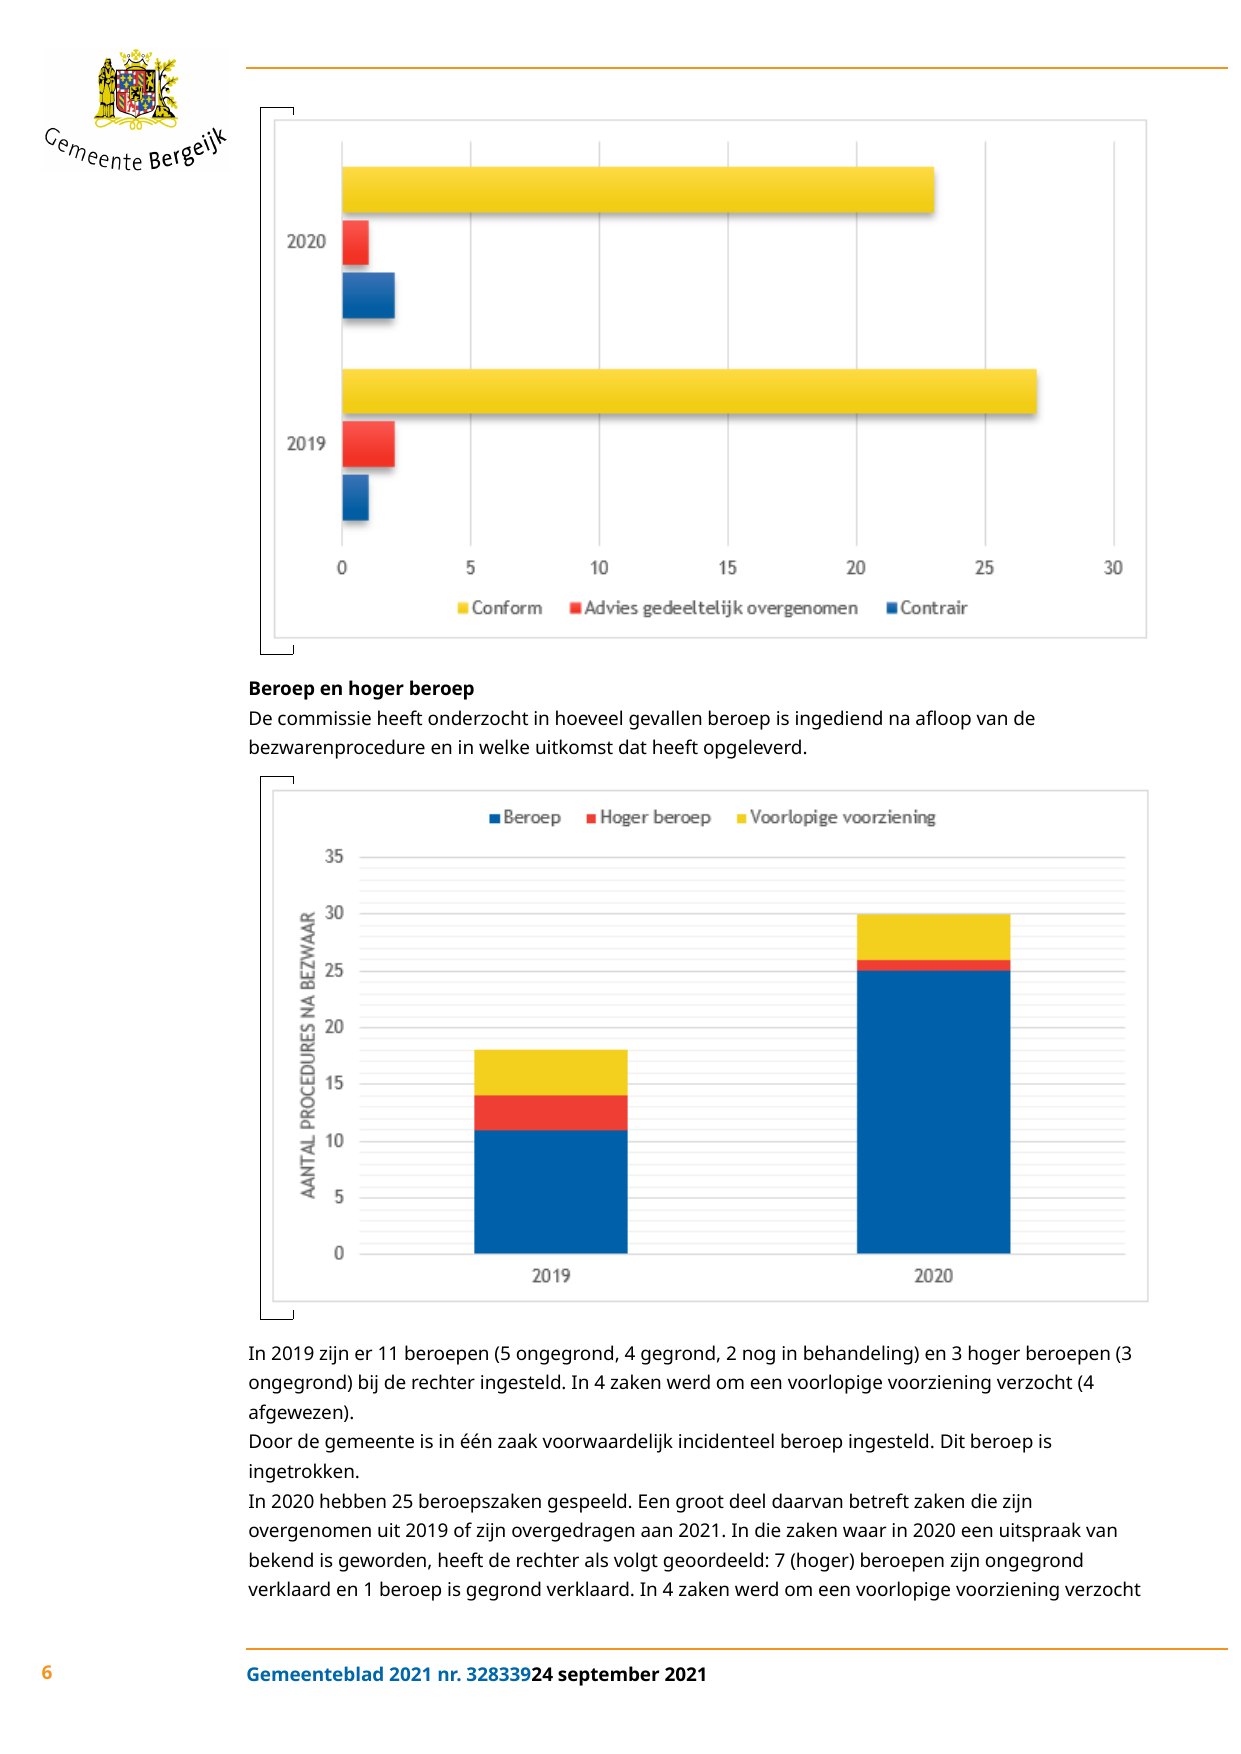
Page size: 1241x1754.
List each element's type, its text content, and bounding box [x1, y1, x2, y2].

text Door de gemeente is in één zaak voorwaardelijk incidenteel beroep ingesteld. Dit beroep is ingetrokken. [248, 1429, 1152, 1484]
text In 2019 zijn er 11 beroepen (5 ongegrond, 4 gegrond, 2 nog in behandeling) en 3 hoger beroepen (3 ongegrond) bij de rechter ingesteld. In 4 zaken werd om een voorlopige voorziening verzocht (4 afgewezen). [248, 1340, 1152, 1425]
text De commissie heeft onderzocht in hoeveel gevallen beroep is ingediend na afloop van de bezwarenprocedure en in welke uitkomst dat heeft opgeleverd. [248, 705, 1152, 760]
picture [268, 784, 1155, 1310]
picture [268, 115, 1155, 645]
text In 2020 hebben 25 beroepszaken gespeeld. Een groot deel daarvan betreft zaken die zijn overgenomen uit 2019 of zijn overgedragen aan 2021. In die zaken waar in 2020 een uitspraak van bekend is geworden, heeft de rechter als volgt geoordeeld: 7 (hoger) beroepen zijn ongegrond verklaard en 1 beroep is gegrond verklaard. In 4 zaken werd om een voorlopige voorziening verzocht [248, 1488, 1152, 1602]
text Beroep en hoger beroep [248, 675, 1152, 701]
picture [41, 47, 231, 172]
